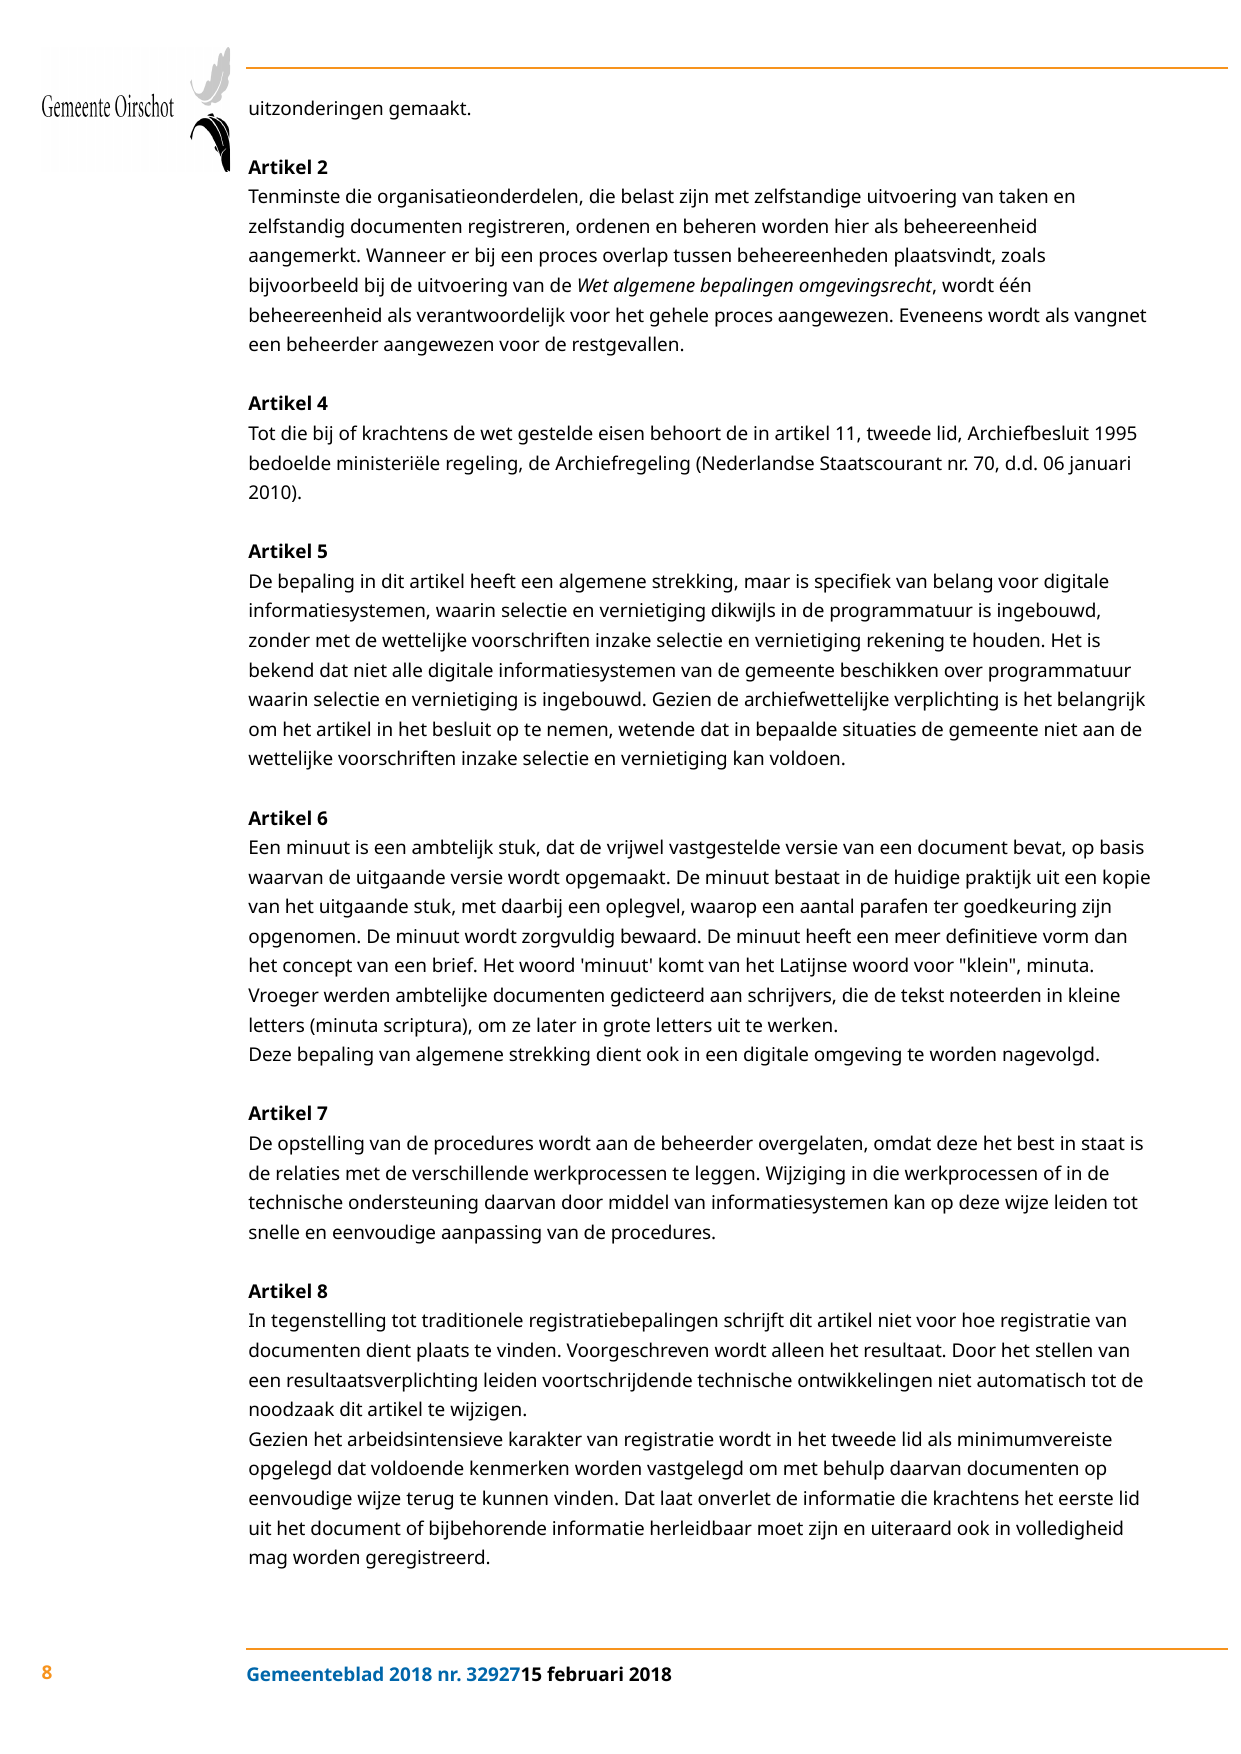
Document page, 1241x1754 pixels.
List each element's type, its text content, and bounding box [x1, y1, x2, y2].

text De opstelling van de procedures wordt aan de beheerder overgelaten, omdat deze het best in staat is de relaties met de verschillende werkprocessen te leggen. Wijziging in die werkprocessen of in de technische ondersteuning daarvan door middel van informatiesystemen kan op deze wijze leiden tot snelle en eenvoudige aanpassing van de procedures. [248, 1130, 1152, 1245]
text De bepaling in dit artikel heeft een algemene strekking, maar is specifiek van belang voor digitale informatiesystemen, waarin selectie en vernietiging dikwijls in de programmatuur is ingebouwd, zonder met de wettelijke voorschriften inzake selectie en vernietiging rekening te houden. Het is bekend dat niet alle digitale informatiesystemen van de gemeente beschikken over programmatuur waarin selectie en vernietiging is ingebouwd. Gezien de archiefwettelijke verplichting is het belangrijk om het artikel in het besluit op te nemen, wetende dat in bepaalde situaties de gemeente niet aan de wettelijke voorschriften inzake selectie en vernietiging kan voldoen. [248, 568, 1152, 771]
text Artikel 8 [248, 1278, 1152, 1304]
text Tenminste die organisatieonderdelen, die belast zijn met zelfstandige uitvoering van taken en zelfstandig documenten registreren, ordenen en beheren worden hier als beheereenheid aangemerkt. Wanneer er bij een proces overlap tussen beheereenheden plaatsvindt, zoals bijvoorbeeld bij de uitvoering van de Wet algemene bepalingen omgevingsrecht, wordt één beheereenheid als verantwoordelijk voor het gehele proces aangewezen. Eveneens wordt als vangnet een beheerder aangewezen voor de restgevallen. [248, 183, 1152, 357]
text In tegenstelling tot traditionele registratiebepalingen schrijft dit artikel niet voor hoe registratie van documenten dient plaats te vinden. Voorgeschreven wordt alleen het resultaat. Door het stellen van een resultaatsverplichting leiden voortschrijdende technische ontwikkelingen niet automatisch tot de noodzaak dit artikel te wijzigen. [248, 1308, 1152, 1422]
text Gezien het arbeidsintensieve karakter van registratie wordt in het tweede lid als minimumvereiste opgelegd dat voldoende kenmerken worden vastgelegd om met behulp daarvan documenten op eenvoudige wijze terug te kunnen vinden. Dat laat onverlet de informatie die krachtens het eerste lid uit het document of bijbehorende informatie herleidbaar moet zijn en uiteraard ook in volledigheid mag worden geregistreerd. [248, 1426, 1152, 1570]
text Artikel 6 [248, 805, 1152, 831]
text uitzonderingen gemaakt. [248, 95, 1152, 121]
text Een minuut is een ambtelijk stuk, dat de vrijwel vastgestelde versie van een document bevat, op basis waarvan de uitgaande versie wordt opgemaakt. De minuut bestaat in de huidige praktijk uit een kopie van het uitgaande stuk, met daarbij een oplegvel, waarop een aantal parafen ter goedkeuring zijn opgenomen. De minuut wordt zorgvuldig bewaard. De minuut heeft een meer definitieve vorm dan het concept van een brief. Het woord 'minuut' komt van het Latijnse woord voor "klein", minuta. Vroeger werden ambtelijke documenten gedicteerd aan schrijvers, die de tekst noteerden in kleine letters (minuta scriptura), om ze later in grote letters uit te werken. [248, 834, 1152, 1038]
text Artikel 5 [248, 538, 1152, 564]
text Artikel 4 [248, 391, 1152, 416]
text Tot die bij of krachtens de wet gestelde eisen behoort de in artikel 11, tweede lid, Archiefbesluit 1995 bedoelde ministeriële regeling, de Archiefregeling (Nederlandse Staatscourant nr. 70, d.d. 06 januari 2010). [248, 420, 1152, 505]
text Artikel 7 [248, 1101, 1152, 1126]
text Deze bepaling van algemene strekking dient ook in een digitale omgeving te worden nagevolgd. [248, 1041, 1152, 1067]
picture [41, 47, 231, 172]
text Artikel 2 [248, 154, 1152, 180]
